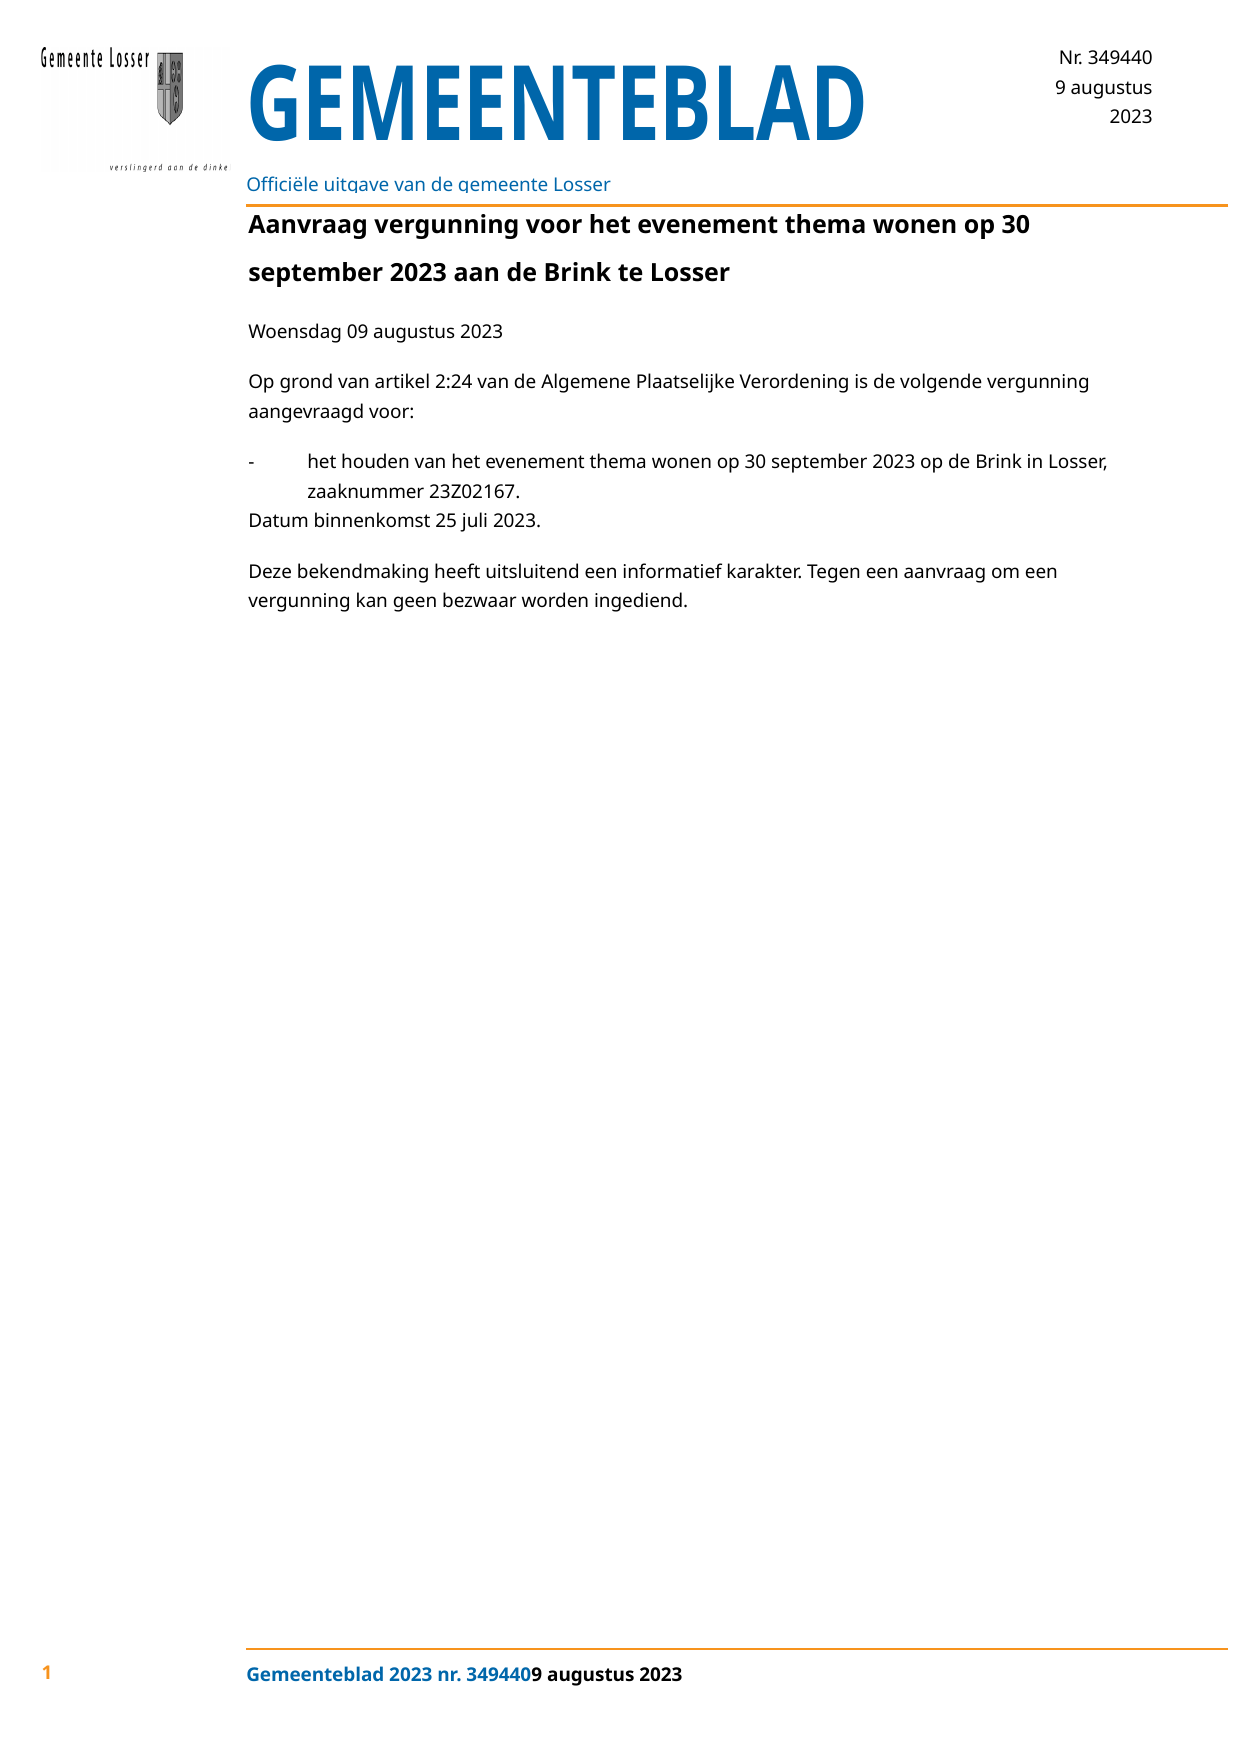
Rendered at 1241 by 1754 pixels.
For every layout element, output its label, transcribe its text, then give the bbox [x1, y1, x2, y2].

text Op grond van artikel 2:24 van de Algemene Plaatselijke Verordening is de volgende vergunning aangevraagd voor: [248, 368, 1152, 424]
text Datum binnenkomst 25 juli 2023. [248, 507, 1152, 533]
text Aanvraag vergunning voor het evenement thema wonen op 30 september 2023 aan de Brink te Losser [248, 207, 1152, 288]
text Woensdag 09 augustus 2023 [248, 318, 1152, 344]
list het houden van het evenement thema wonen op 30 september 2023 op de Brink in Losser, zaaknummer 23Z02167. [248, 448, 1152, 504]
text Deze bekendmaking heeft uitsluitend een informatief karakter. Tegen een aanvraag om een vergunning kan geen bezwaar worden ingediend. [248, 558, 1152, 613]
picture [41, 47, 231, 172]
